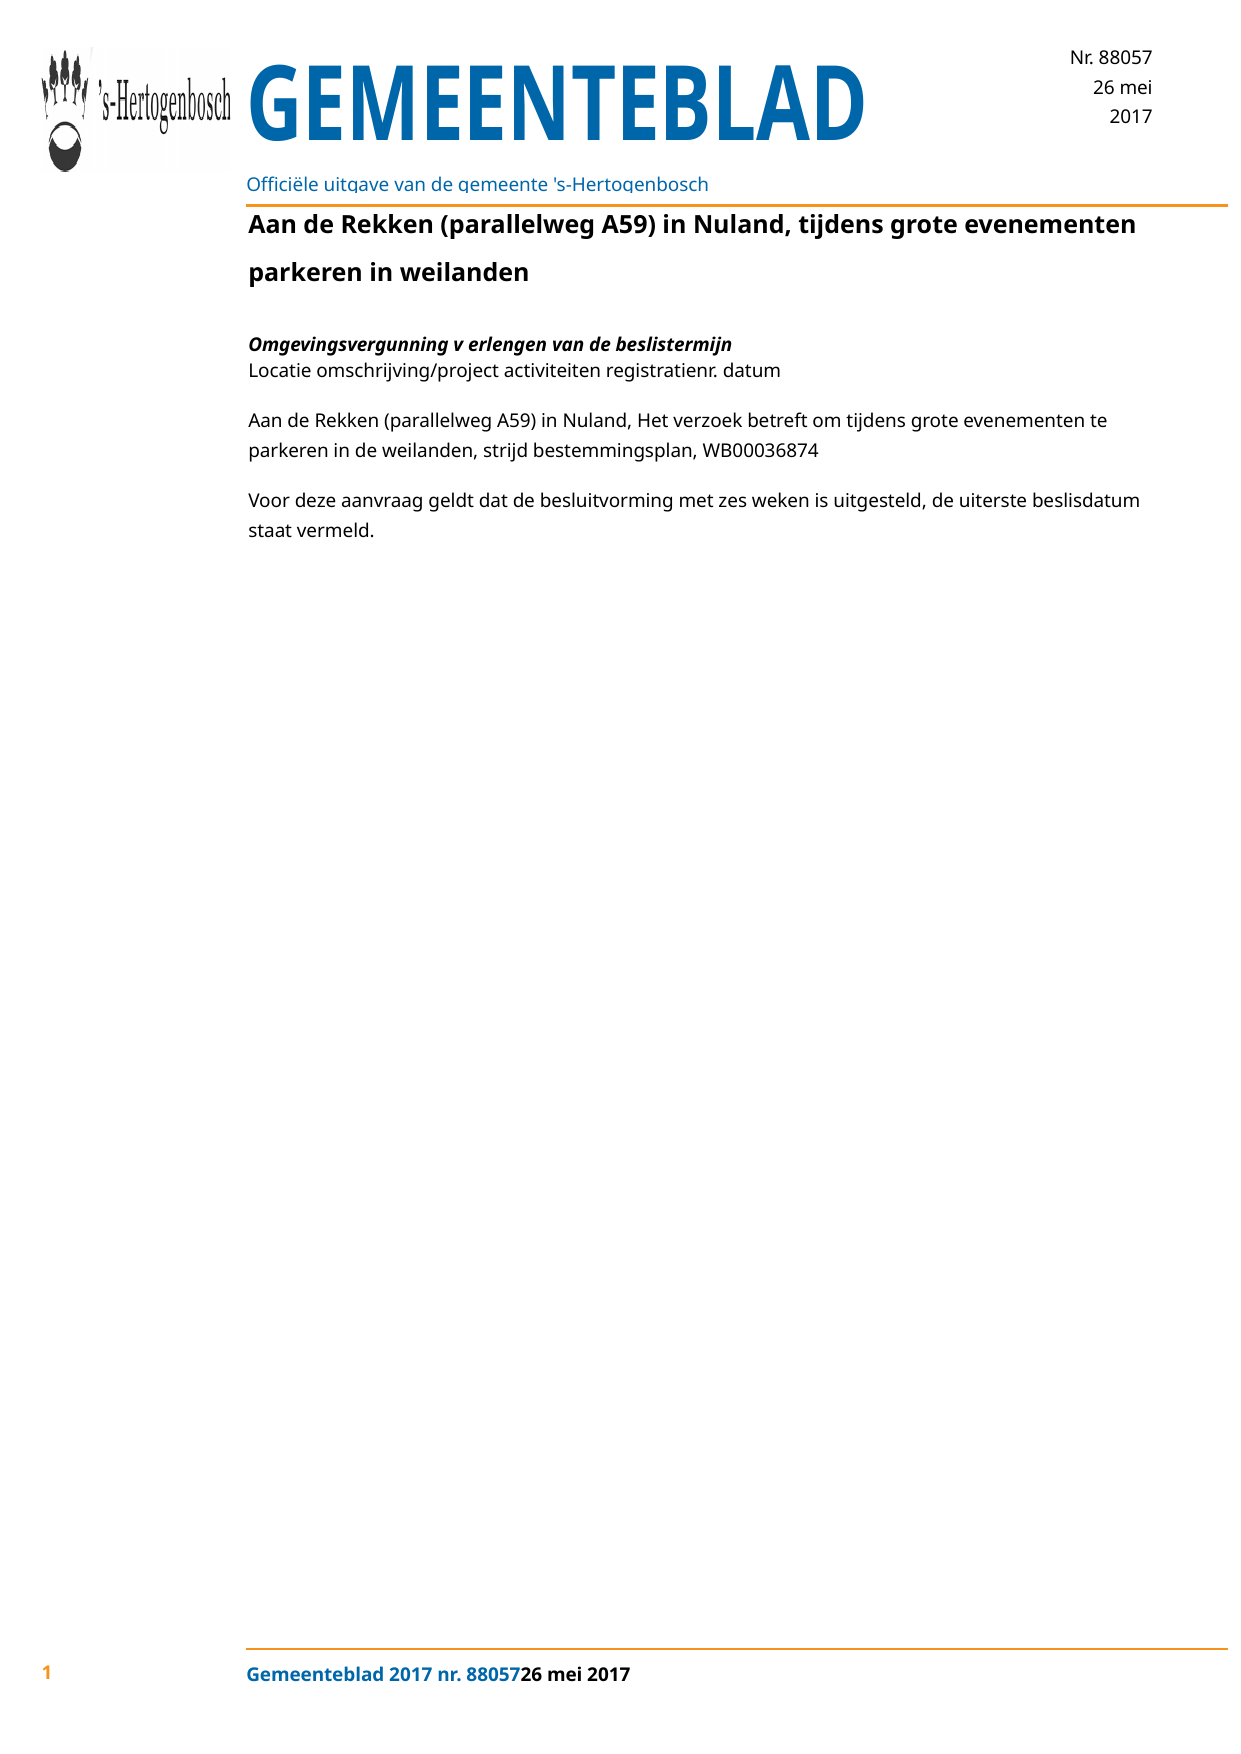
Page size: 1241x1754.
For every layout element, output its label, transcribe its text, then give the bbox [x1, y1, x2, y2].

text Omgevingsvergunning v erlengen van de beslistermijn [248, 331, 1152, 357]
text Aan de Rekken (parallelweg A59) in Nuland, Het verzoek betreft om tijdens grote evenementen te parkeren in de weilanden, strijd bestemmingsplan, WB00036874 [248, 408, 1152, 463]
text Aan de Rekken (parallelweg A59) in Nuland, tijdens grote evenementen parkeren in weilanden [248, 207, 1152, 288]
picture [41, 47, 231, 172]
text Voor deze aanvraag geldt dat de besluitvorming met zes weken is uitgesteld, de uiterste beslisdatum staat vermeld. [248, 488, 1152, 543]
text Locatie omschrijving/project activiteiten registratienr. datum [248, 357, 1152, 383]
